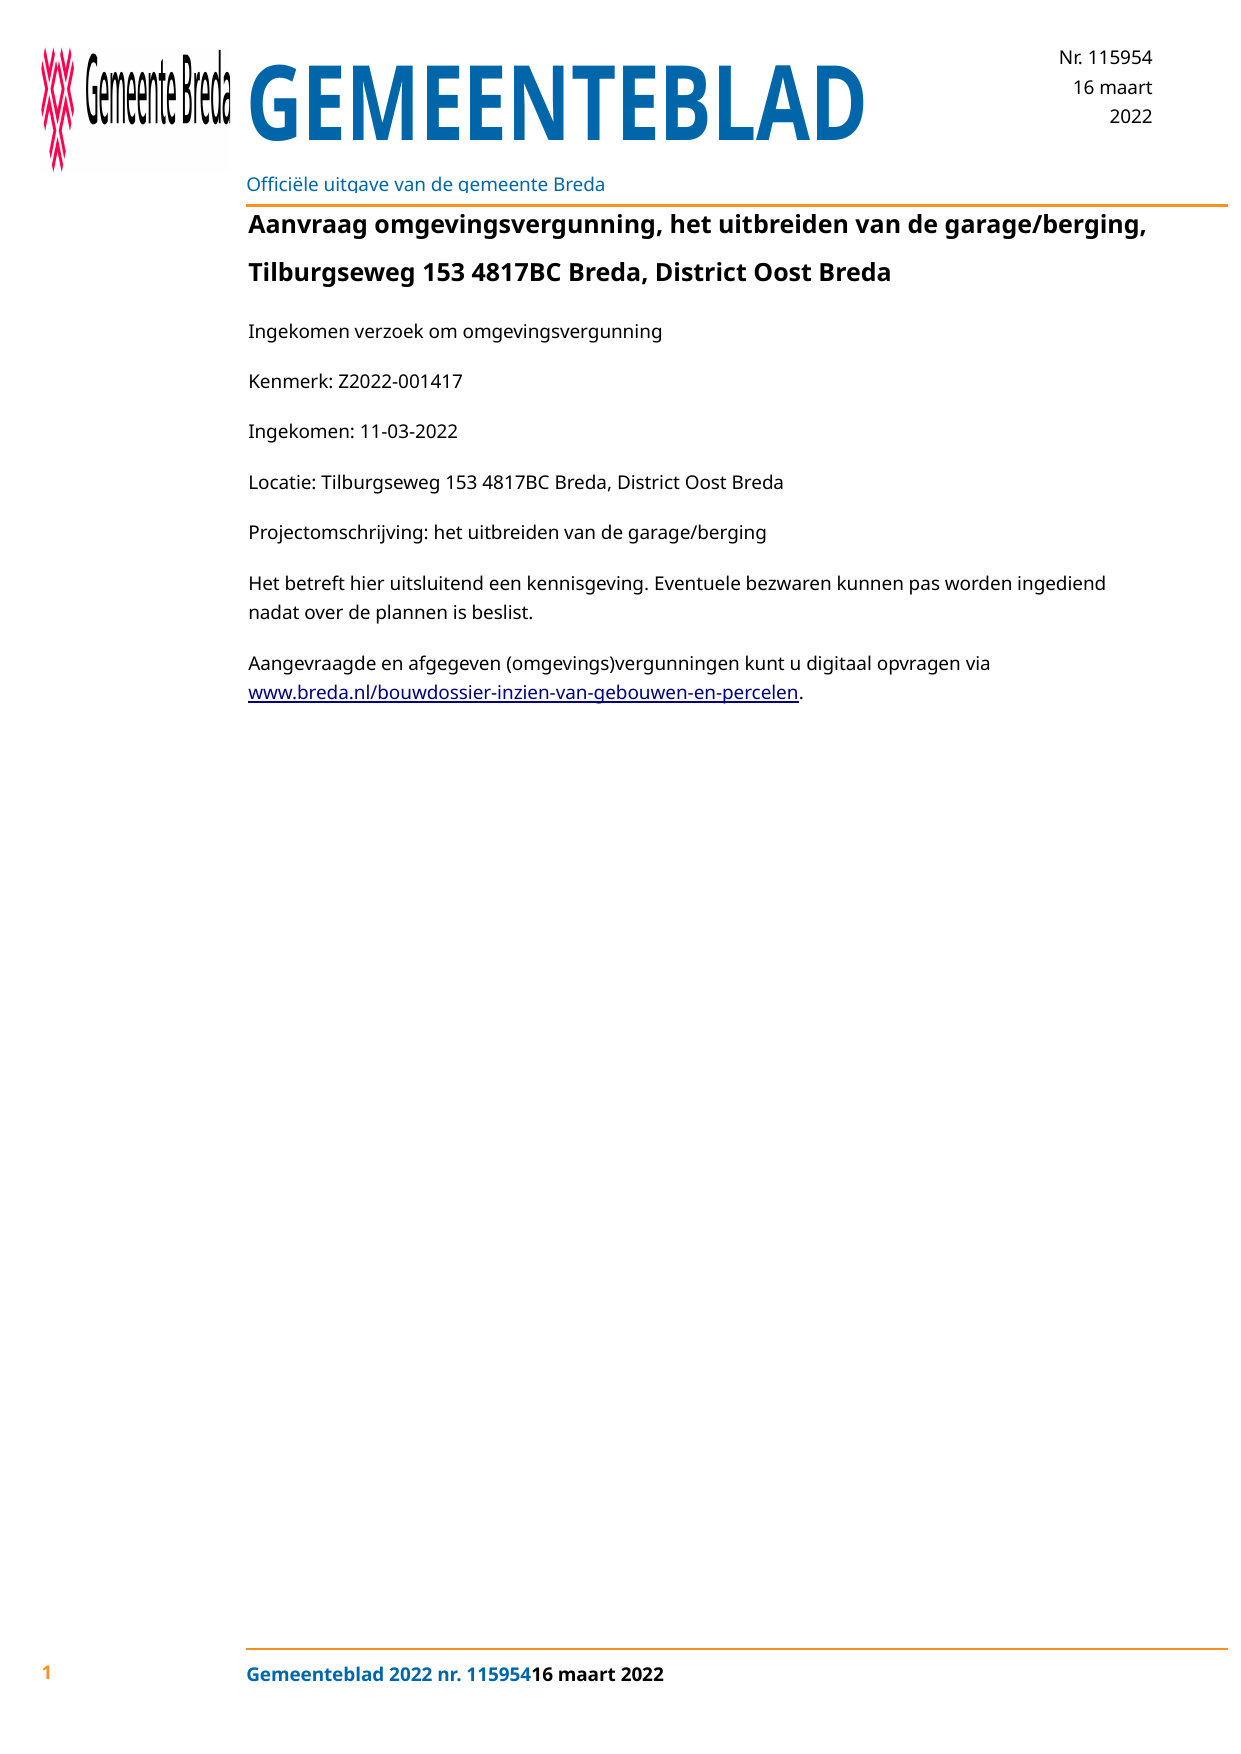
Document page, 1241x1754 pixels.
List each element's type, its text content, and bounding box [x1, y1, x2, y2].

picture [41, 47, 231, 172]
text Ingekomen: 11-03-2022 [248, 419, 1152, 444]
text Het betreft hier uitsluitend een kennisgeving. Eventuele bezwaren kunnen pas worden ingediend nadat over de plannen is beslist. [248, 570, 1152, 625]
text Projectomschrijving: het uitbreiden van de garage/berging [248, 519, 1152, 545]
text Ingekomen verzoek om omgevingsvergunning [248, 318, 1152, 344]
text Kenmerk: Z2022-001417 [248, 368, 1152, 394]
text Aanvraag omgevingsvergunning, het uitbreiden van de garage/berging, Tilburgseweg 153 4817BC Breda, District Oost Breda [248, 207, 1152, 288]
text Locatie: Tilburgseweg 153 4817BC Breda, District Oost Breda [248, 469, 1152, 495]
text Aangevraagde en afgegeven (omgevings)vergunningen kunt u digitaal opvragen via www.breda.nl/bouwdossier-inzien-van-gebouwen-en-percelen. [248, 650, 1152, 705]
